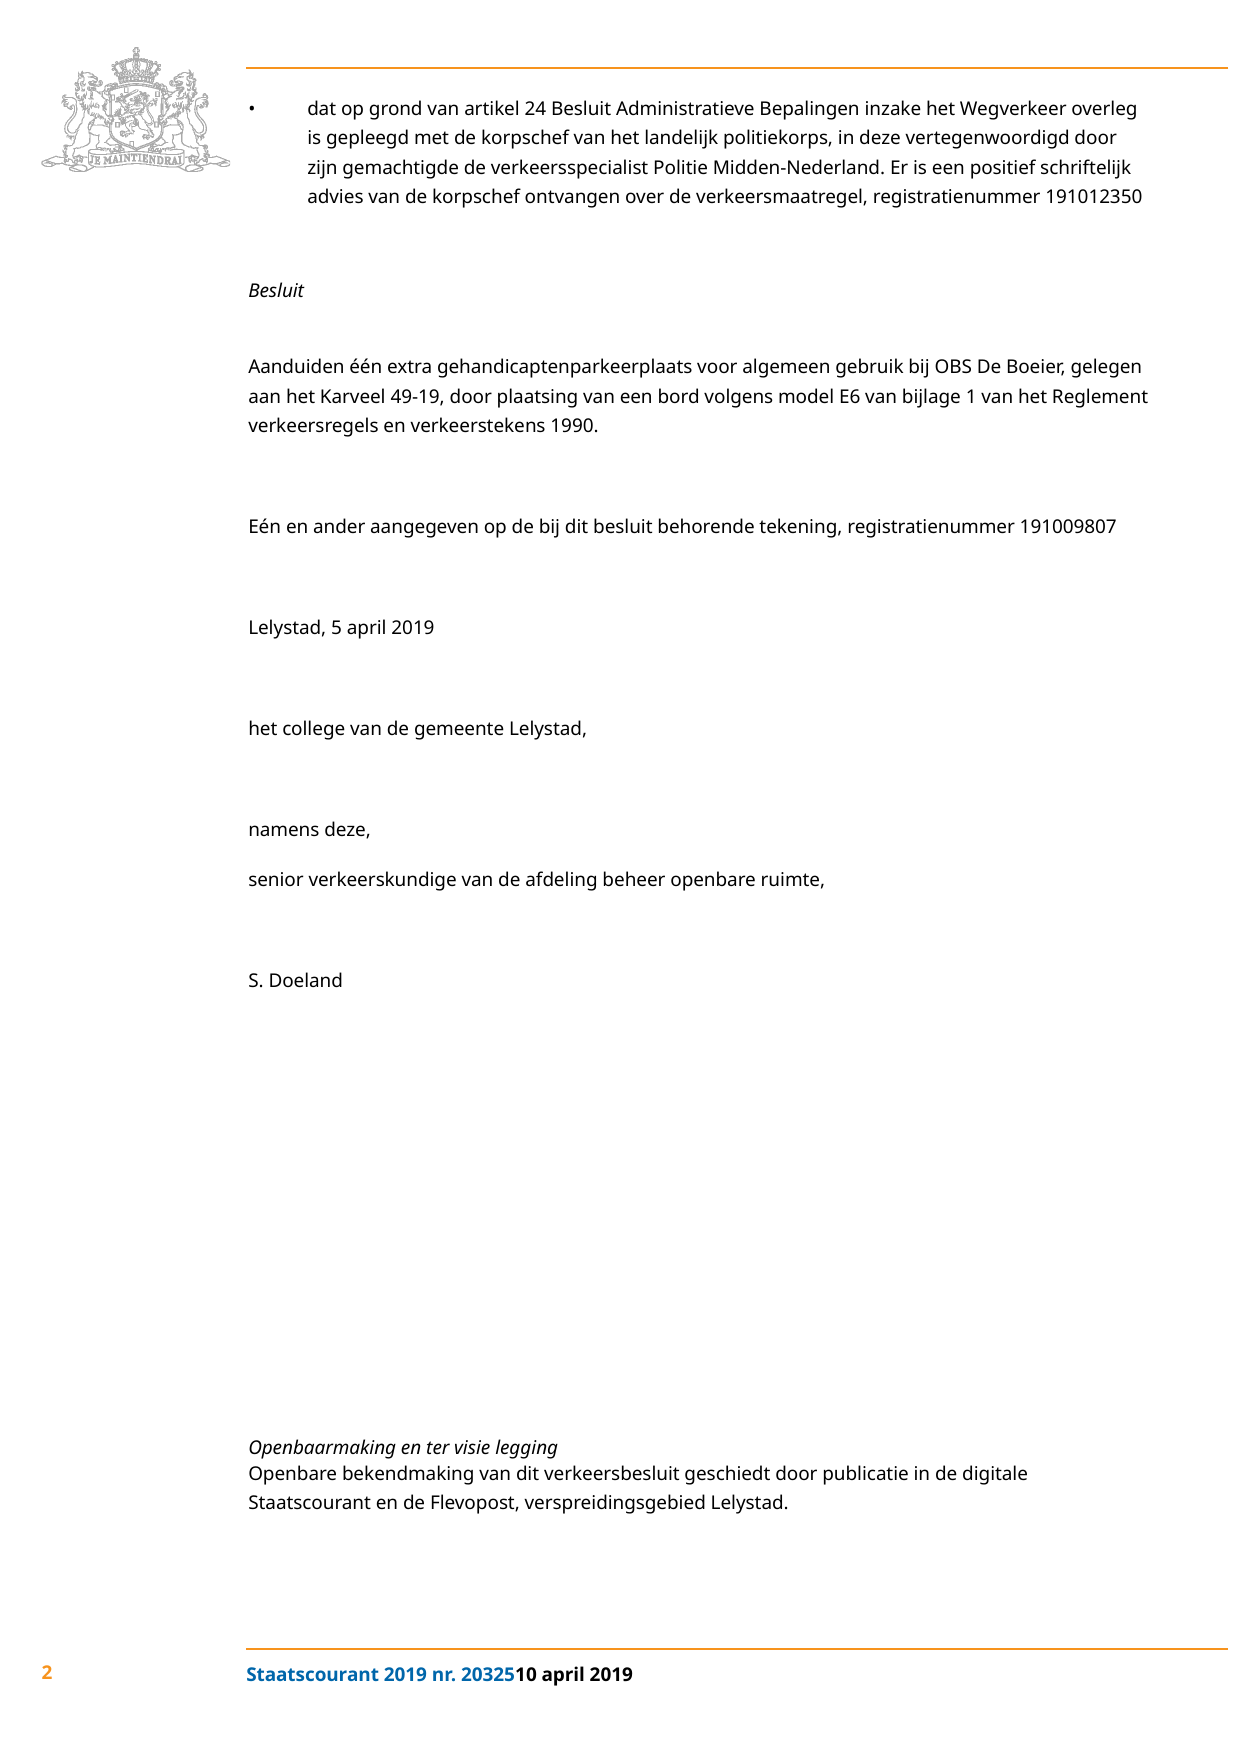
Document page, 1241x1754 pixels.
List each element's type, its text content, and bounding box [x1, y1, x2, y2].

text Eén en ander aangegeven op de bij dit besluit behorende tekening, registratienummer 191009807 [248, 513, 1152, 539]
text senior verkeerskundige van de afdeling beheer openbare ruimte, [248, 866, 1152, 892]
text Besluit [248, 277, 1152, 303]
text Openbare bekendmaking van dit verkeersbesluit geschiedt door publicatie in de digitale Staatscourant en de Flevopost, verspreidingsgebied Lelystad. [248, 1460, 1152, 1515]
text Openbaarmaking en ter visie legging [248, 1434, 1152, 1460]
text namens deze, [248, 816, 1152, 841]
picture [41, 47, 231, 172]
text S. Doeland [248, 967, 1152, 993]
text Lelystad, 5 april 2019 [248, 614, 1152, 640]
list dat op grond van artikel 24 Besluit Administratieve Bepalingen inzake het Wegverkeer overleg is gepleegd met de korpschef van het landelijk politiekorps, in deze vertegenwoordigd door zijn gemachtigde de verkeersspecialist Politie Midden-Nederland. Er is een positief schriftelijk advies van de korpschef ontvangen over de verkeersmaatregel, registratienummer 191012350 [248, 95, 1152, 209]
text Aanduiden één extra gehandicaptenparkeerplaats voor algemeen gebruik bij OBS De Boeier, gelegen aan het Karveel 49-19, door plaatsing van een bord volgens model E6 van bijlage 1 van het Reglement verkeersregels en verkeerstekens 1990. [248, 353, 1152, 438]
text het college van de gemeente Lelystad, [248, 715, 1152, 741]
